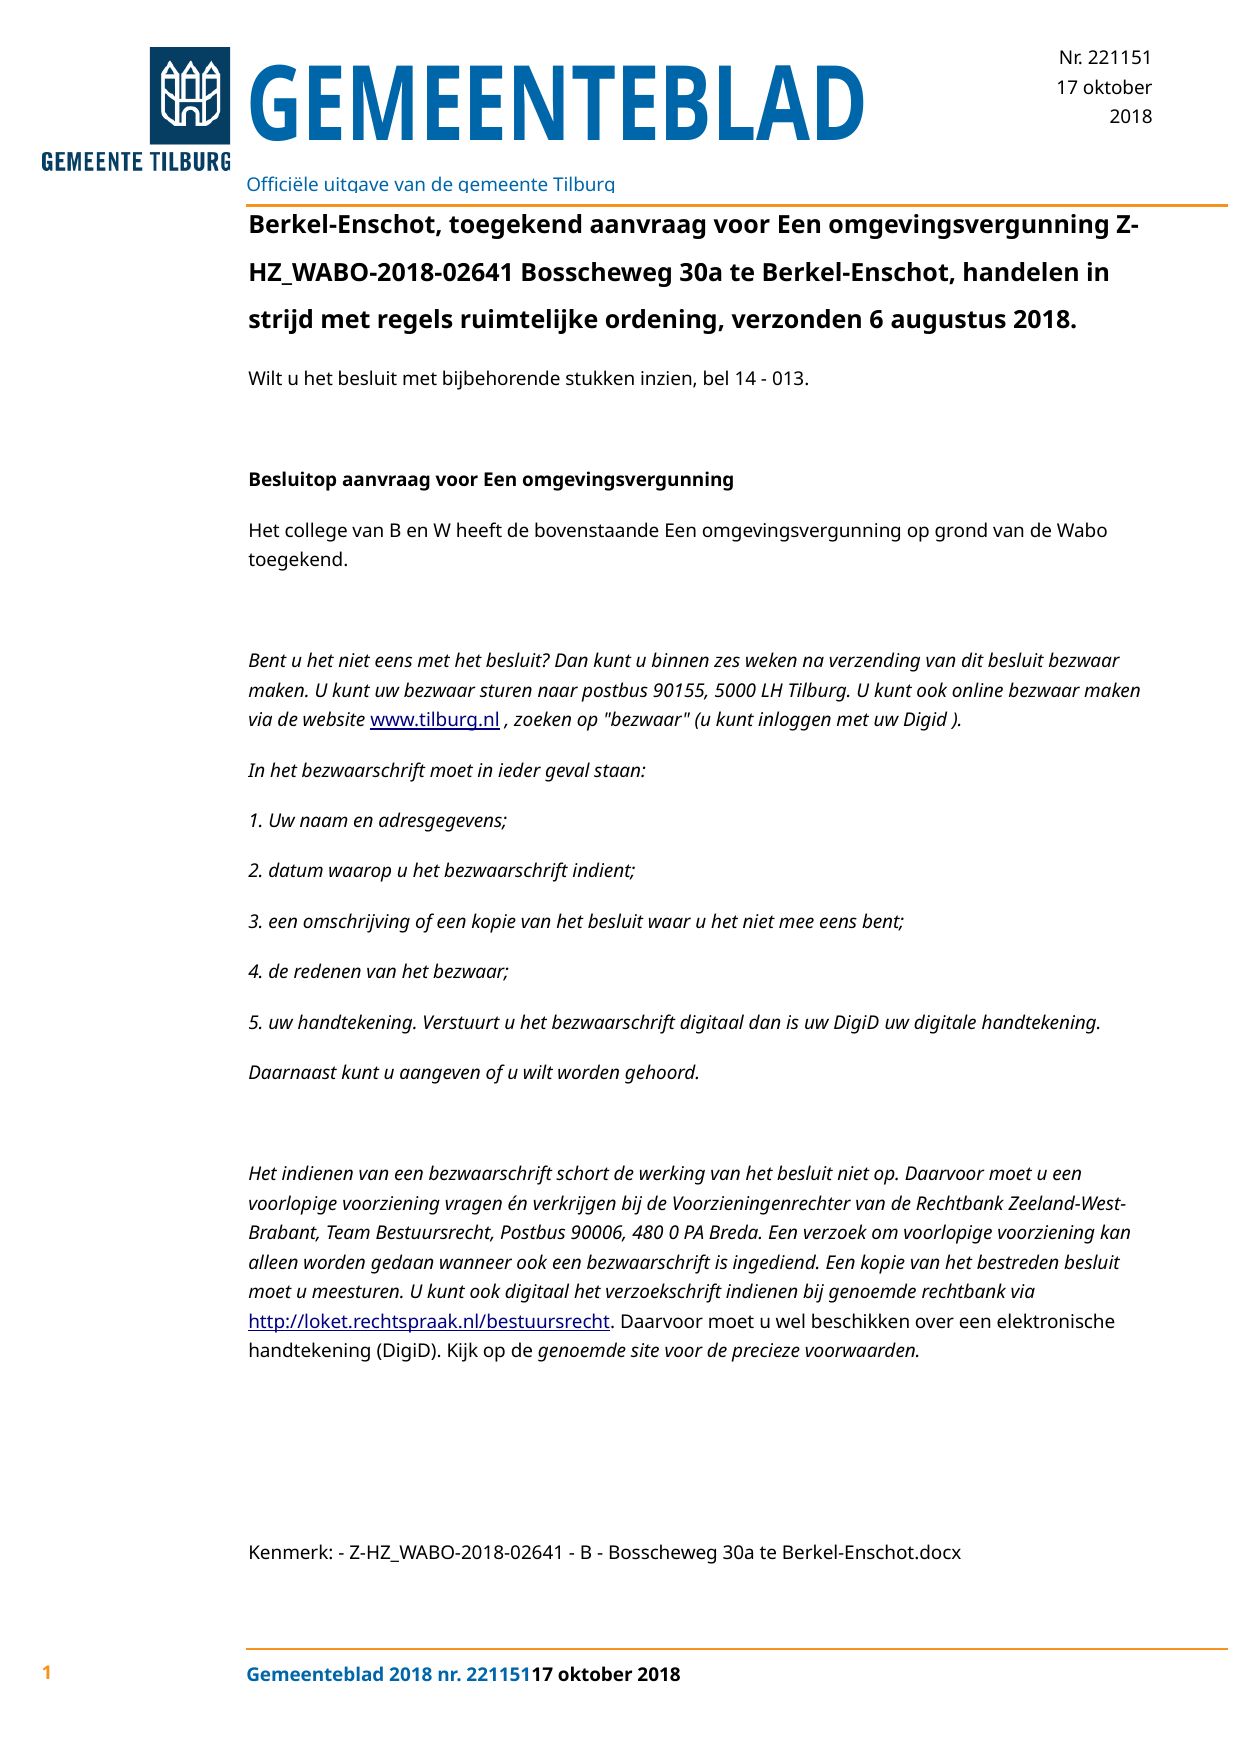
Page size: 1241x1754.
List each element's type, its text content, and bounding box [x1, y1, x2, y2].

text Het college van B en W heeft de bovenstaande Een omgevingsvergunning op grond van de Wabo toegekend. [248, 517, 1152, 572]
text Bent u het niet eens met het besluit? Dan kunt u binnen zes weken na verzending van dit besluit bezwaar maken. U kunt uw bezwaar sturen naar postbus 90155, 5000 LH Tilburg. U kunt ook online bezwaar maken via de website www.tilburg.nl , zoeken op "bezwaar" (u kunt inloggen met uw Digid ). [248, 647, 1152, 732]
text Besluitop aanvraag voor Een omgevingsvergunning [248, 466, 1152, 492]
text In het bezwaarschrift moet in ieder geval staan: [248, 757, 1152, 782]
text Daarnaast kunt u aangeven of u wilt worden gehoord. [248, 1059, 1152, 1085]
text 3. een omschrijving of een kopie van het besluit waar u het niet mee eens bent; [248, 908, 1152, 934]
text 2. datum waarop u het bezwaarschrift indient; [248, 858, 1152, 883]
text Kenmerk: - Z-HZ_WABO-2018-02641 - B - Bosscheweg 30a te Berkel-Enschot.docx [248, 1539, 1152, 1565]
text 1. Uw naam en adresgegevens; [248, 807, 1152, 833]
text Het indienen van een bezwaarschrift schort de werking van het besluit niet op. Daarvoor moet u een voorlopige voorziening vragen én verkrijgen bij de Voorzieningenrechter van de Rechtbank Zeeland-West-Brabant, Team Bestuursrecht, Postbus 90006, 480 0 PA Breda. Een verzoek om voorlopige voorziening kan alleen worden gedaan wanneer ook een bezwaarschrift is ingediend. Een kopie van het bestreden besluit moet u meesturen. U kunt ook digitaal het verzoekschrift indienen bij genoemde rechtbank via http://loket.rechtspraak.nl/bestuursrecht. Daarvoor moet u wel beschikken over een elektronische handtekening (DigiD). Kijk op de genoemde site voor de precieze voorwaarden. [248, 1160, 1152, 1363]
text Wilt u het besluit met bijbehorende stukken inzien, bel 14 - 013. [248, 366, 1152, 391]
text Berkel-Enschot, toegekend aanvraag voor Een omgevingsvergunning Z-HZ_WABO-2018-02641 Bosscheweg 30a te Berkel-Enschot, handelen in strijd met regels ruimtelijke ordening, verzonden 6 augustus 2018. [248, 207, 1152, 336]
text 5. uw handtekening. Verstuurt u het bezwaarschrift digitaal dan is uw DigiD uw digitale handtekening. [248, 1009, 1152, 1034]
picture [41, 47, 231, 172]
text 4. de redenen van het bezwaar; [248, 958, 1152, 984]
